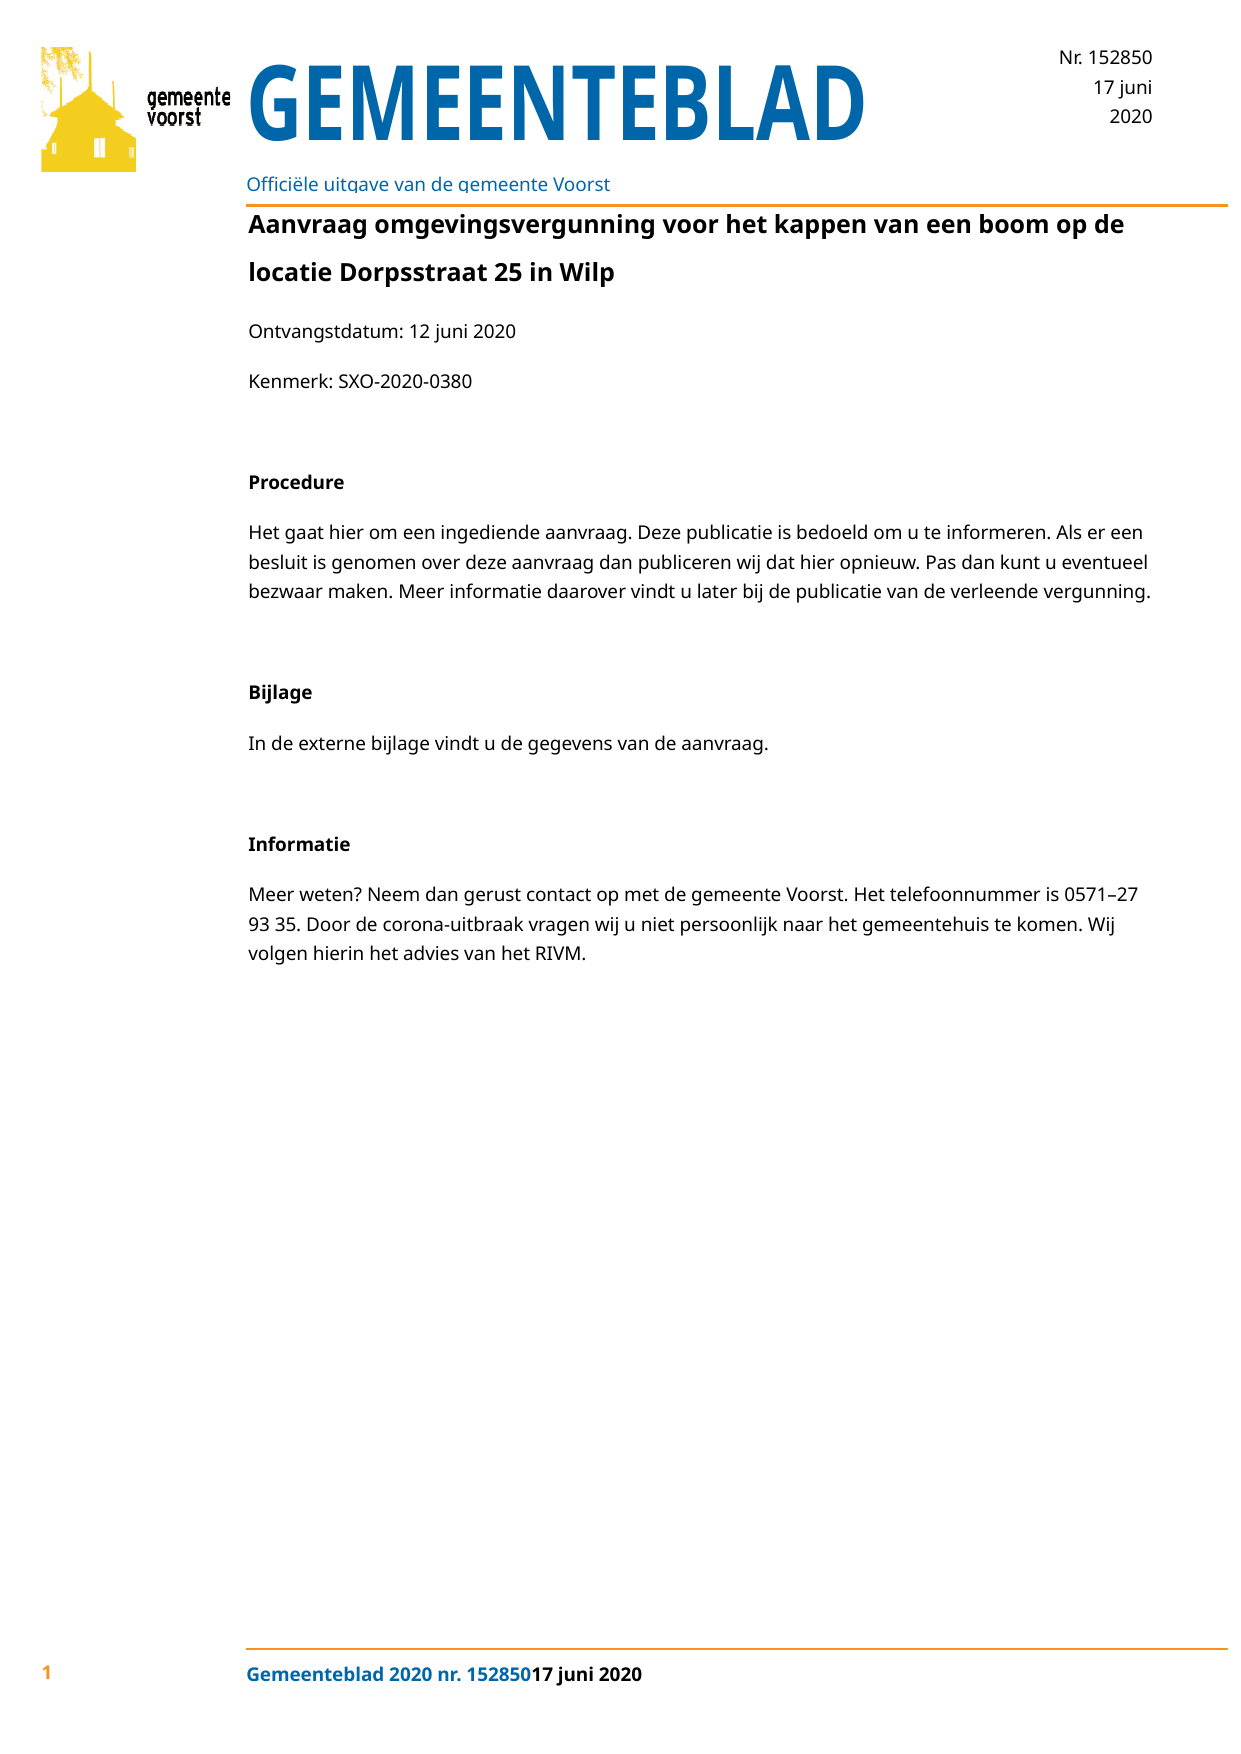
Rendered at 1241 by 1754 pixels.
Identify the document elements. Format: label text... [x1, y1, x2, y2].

text Informatie [248, 831, 1152, 857]
text Bijlage [248, 679, 1152, 705]
text Meer weten? Neem dan gerust contact op met de gemeente Voorst. Het telefoonnummer is 0571–27 93 35. Door de corona-uitbraak vragen wij u niet persoonlijk naar het gemeentehuis te komen. Wij volgen hierin het advies van het RIVM. [248, 881, 1152, 966]
text Aanvraag omgevingsvergunning voor het kappen van een boom op de locatie Dorpsstraat 25 in Wilp [248, 207, 1152, 288]
text Kenmerk: SXO-2020-0380 [248, 368, 1152, 394]
text Ontvangstdatum: 12 juni 2020 [248, 318, 1152, 344]
text Procedure [248, 469, 1152, 495]
text In de externe bijlage vindt u de gegevens van de aanvraag. [248, 730, 1152, 756]
text Het gaat hier om een ingediende aanvraag. Deze publicatie is bedoeld om u te informeren. Als er een besluit is genomen over deze aanvraag dan publiceren wij dat hier opnieuw. Pas dan kunt u eventueel bezwaar maken. Meer informatie daarover vindt u later bij de publicatie van de verleende vergunning. [248, 519, 1152, 604]
picture [41, 47, 231, 172]
